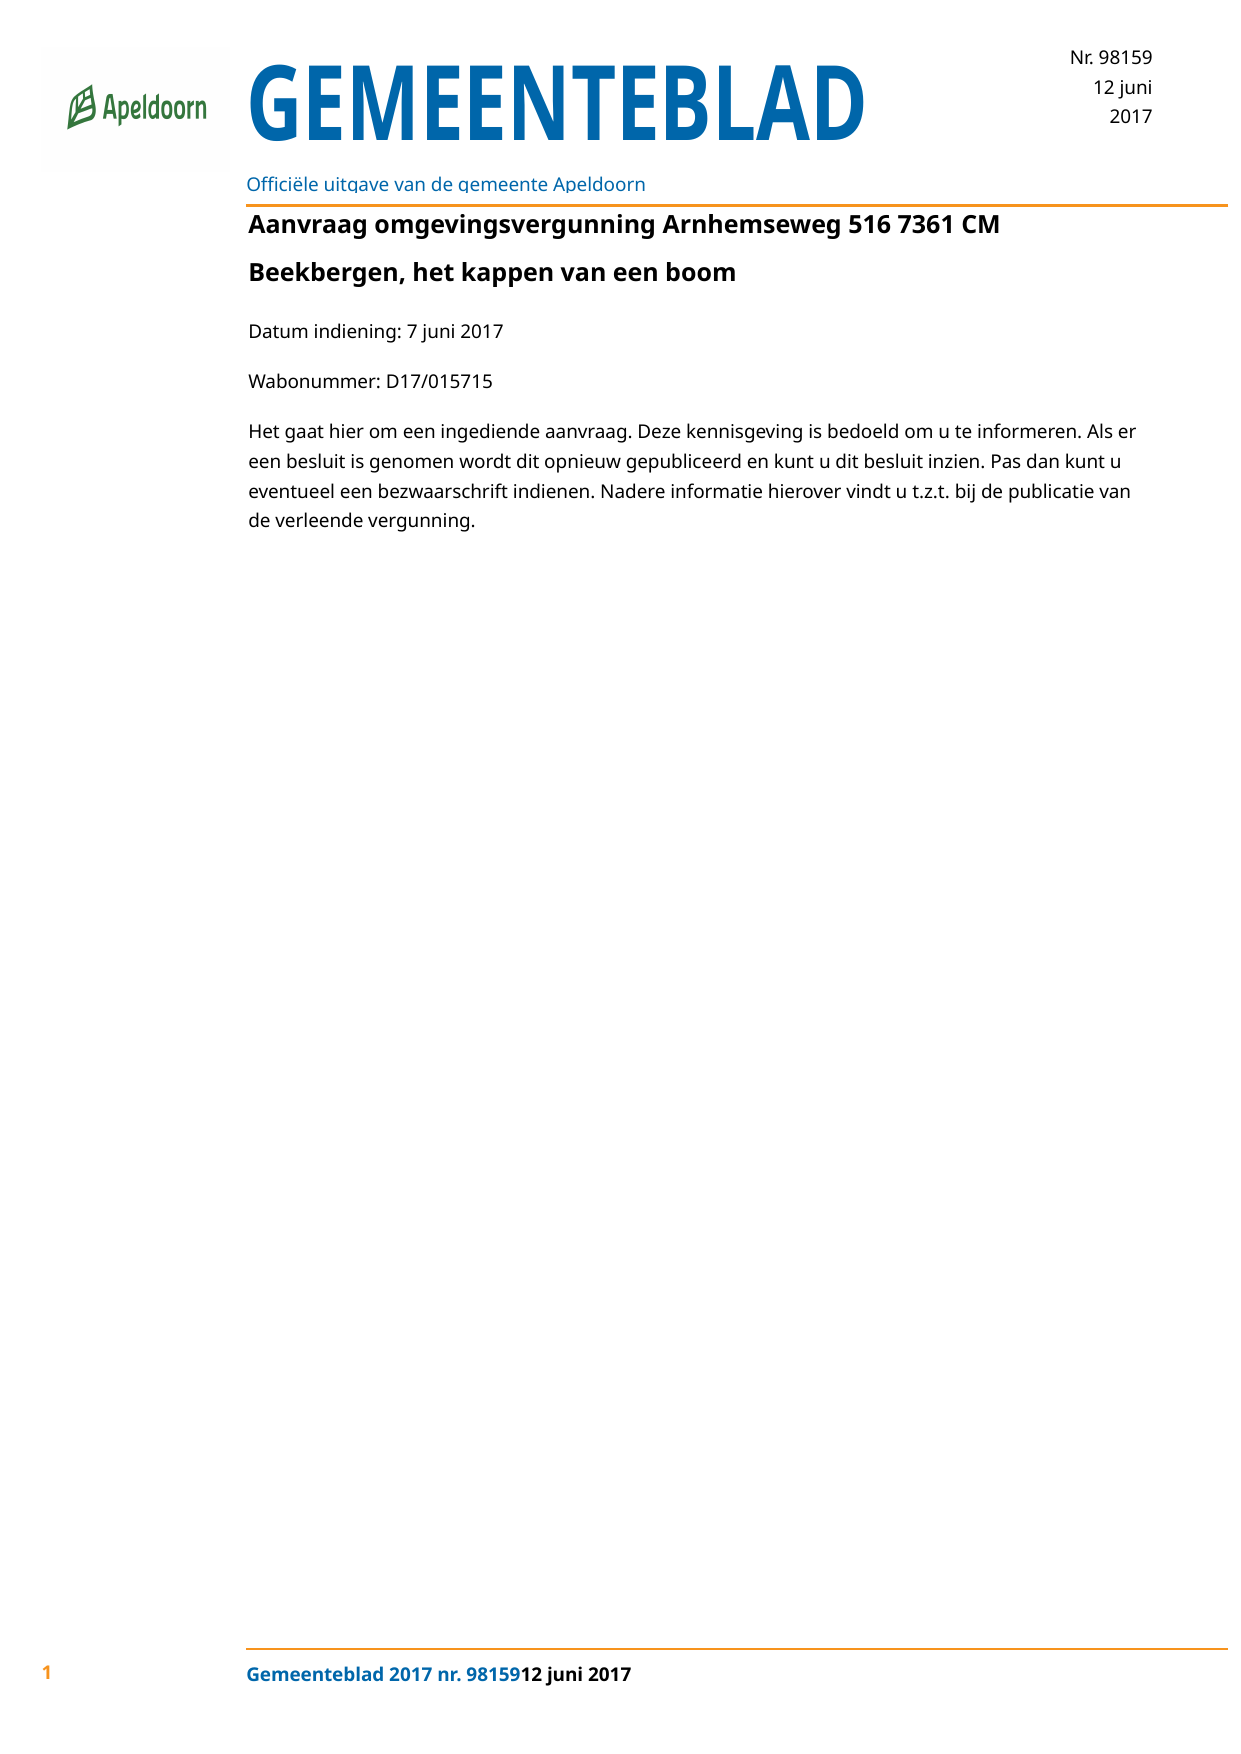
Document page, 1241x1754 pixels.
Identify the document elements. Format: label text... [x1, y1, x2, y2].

text Aanvraag omgevingsvergunning Arnhemseweg 516 7361 CM Beekbergen, het kappen van een boom [248, 207, 1152, 288]
picture [41, 47, 231, 172]
text Datum indiening: 7 juni 2017 [248, 318, 1152, 344]
text Het gaat hier om een ingediende aanvraag. Deze kennisgeving is bedoeld om u te informeren. Als er een besluit is genomen wordt dit opnieuw gepubliceerd en kunt u dit besluit inzien. Pas dan kunt u eventueel een bezwaarschrift indienen. Nadere informatie hierover vindt u t.z.t. bij de publicatie van de verleende vergunning. [248, 419, 1152, 533]
text Wabonummer: D17/015715 [248, 368, 1152, 394]
